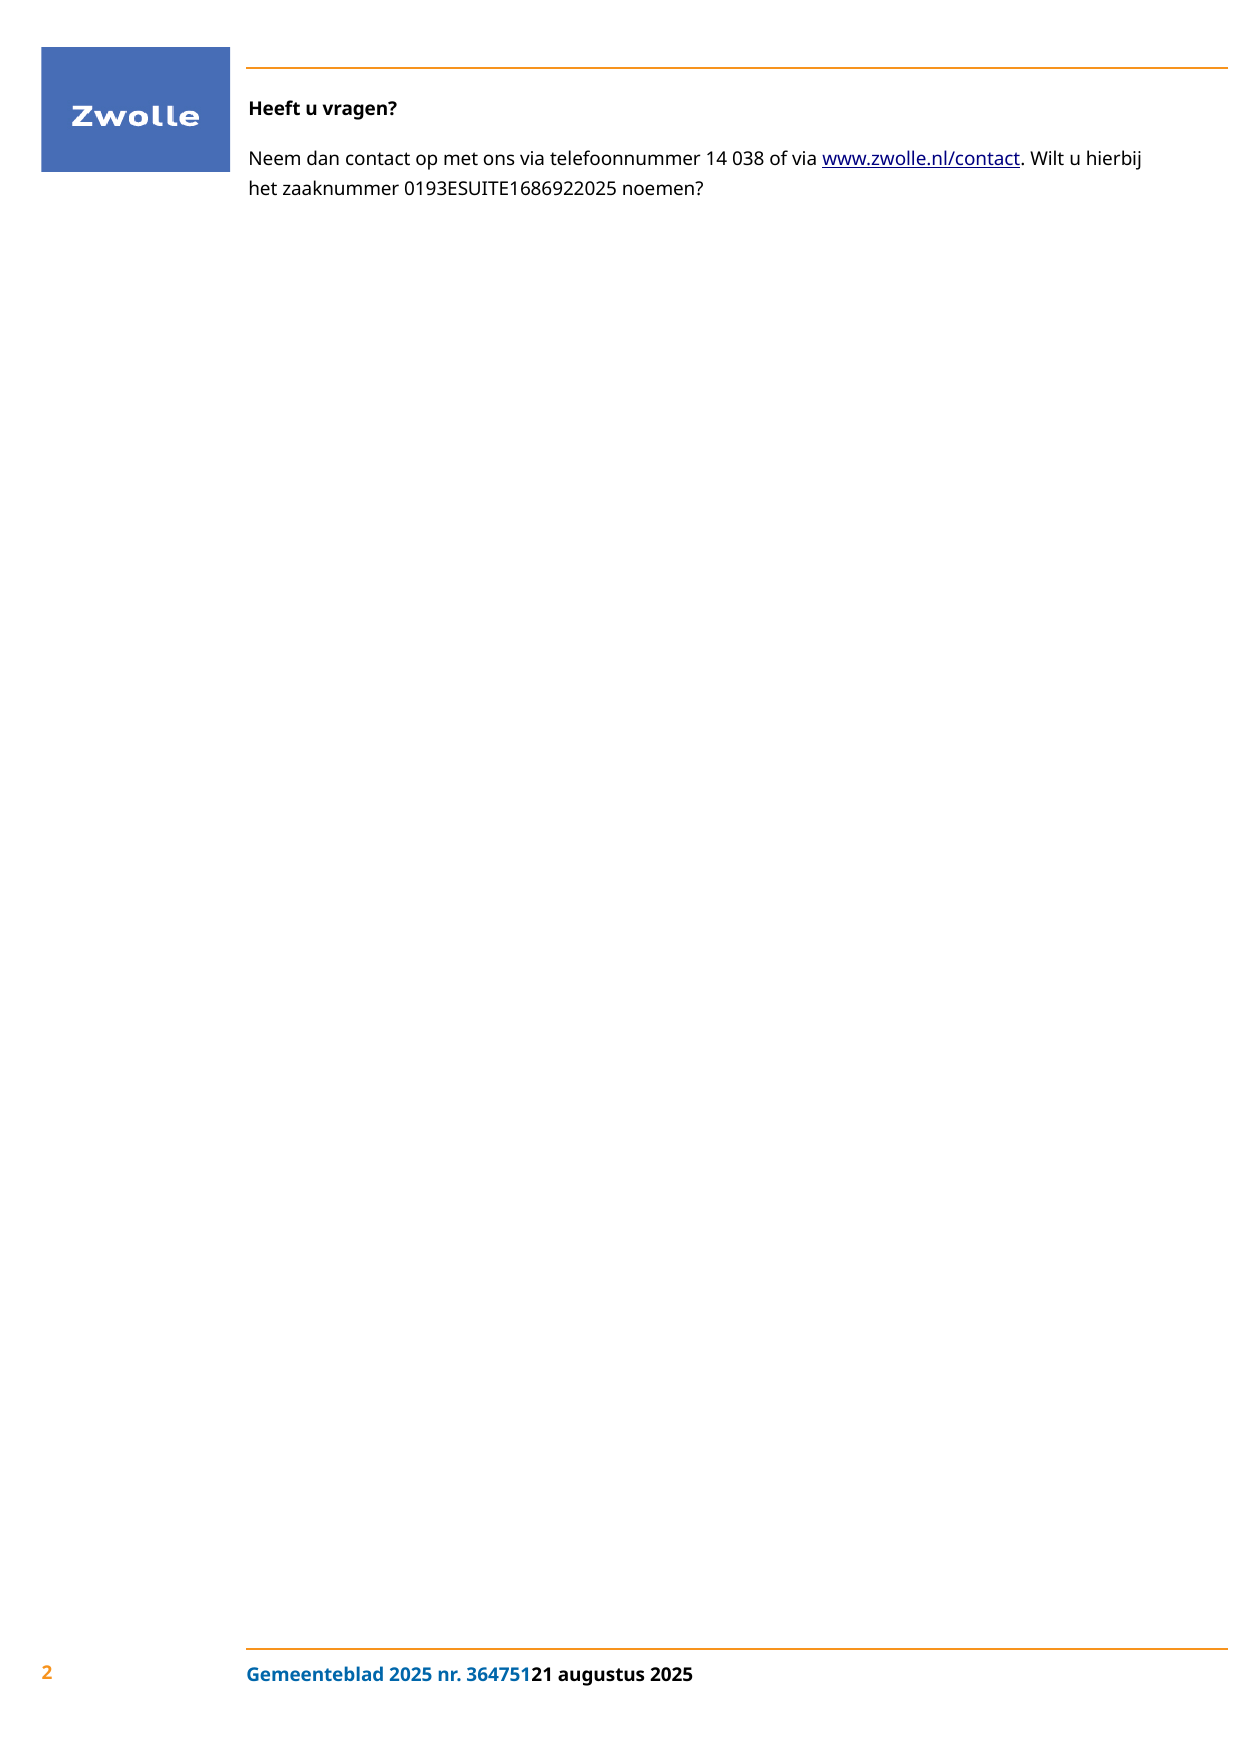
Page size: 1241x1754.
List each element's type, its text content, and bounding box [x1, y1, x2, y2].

text Neem dan contact op met ons via telefoonnummer 14 038 of via www.zwolle.nl/contact. Wilt u hierbij het zaaknummer 0193ESUITE1686922025 noemen? [248, 145, 1152, 201]
text Heeft u vragen? [248, 95, 1152, 121]
picture [41, 47, 231, 172]
